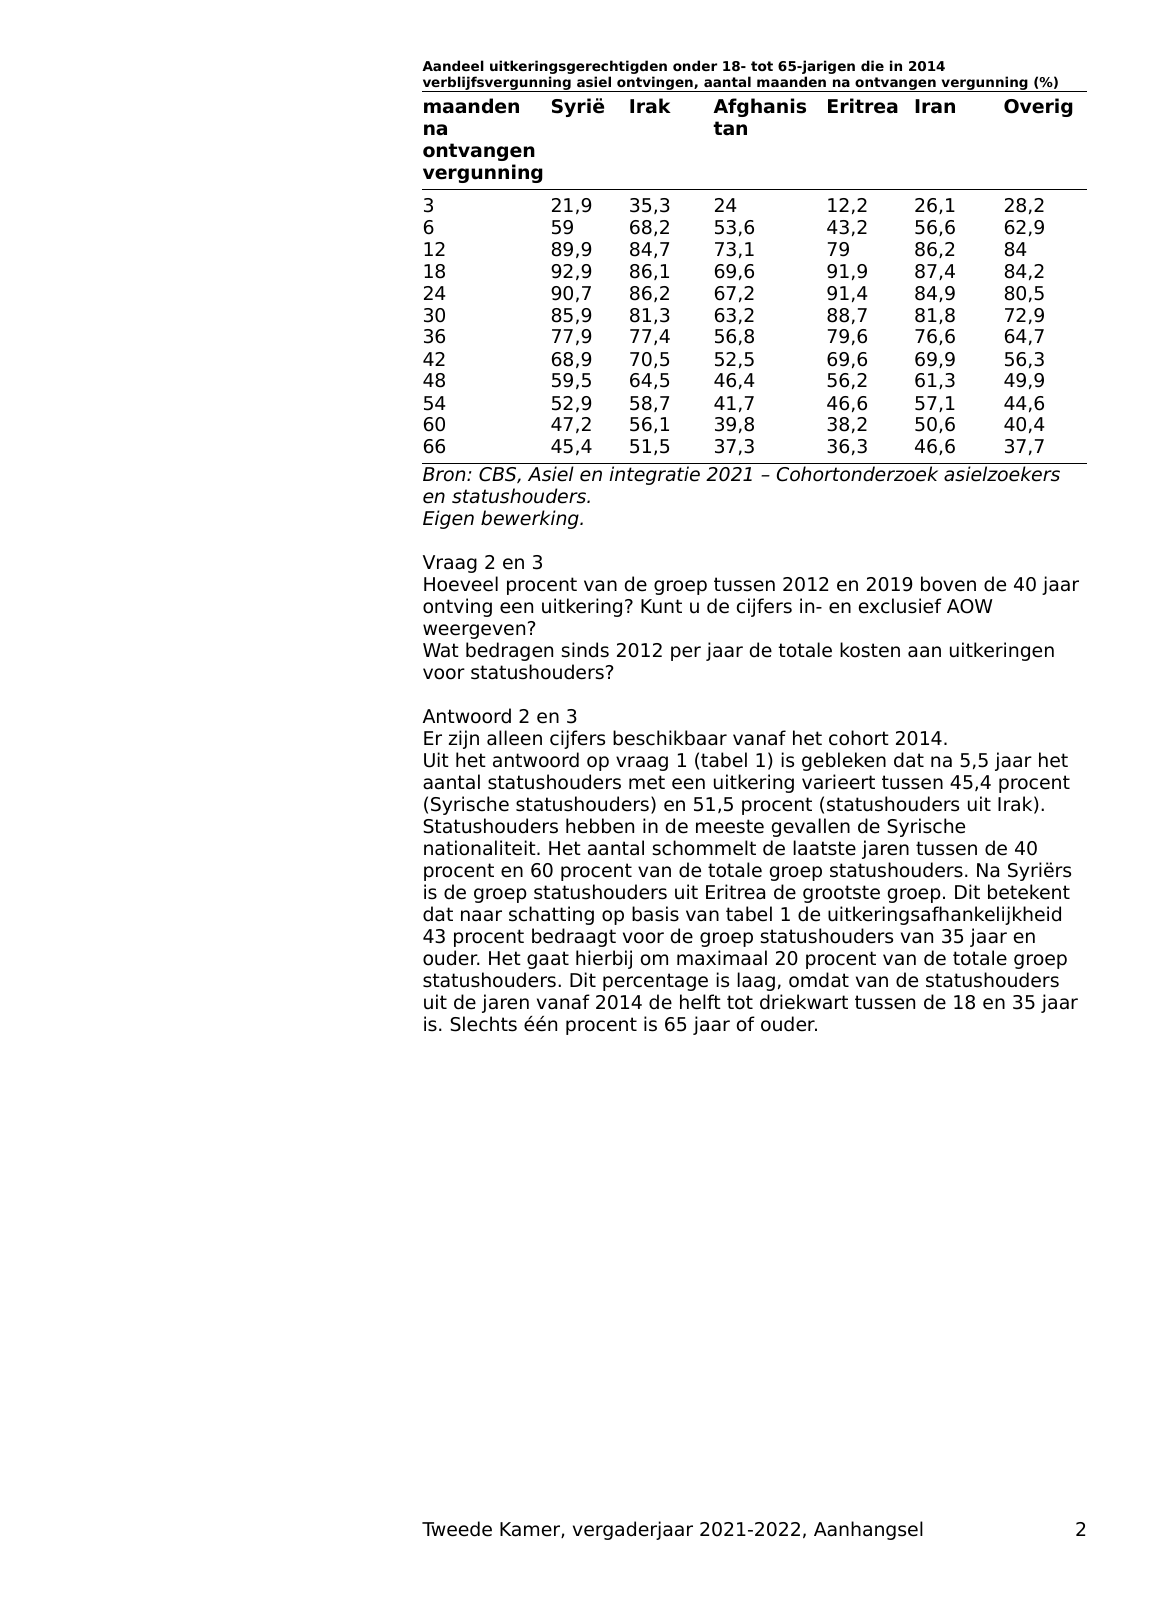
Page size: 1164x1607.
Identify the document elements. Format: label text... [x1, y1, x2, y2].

table_cell 12 [422, 239, 544, 261]
table_cell 28,2 [997, 190, 1087, 217]
table_cell 12,2 [820, 190, 908, 217]
table_cell 43,2 [820, 217, 908, 238]
table_cell 84,2 [997, 261, 1087, 282]
table_cell Eritrea [820, 92, 908, 189]
table_cell 26,1 [908, 190, 997, 217]
table_cell 72,9 [997, 305, 1087, 326]
text Wat bedragen sinds 2012 per jaar de totale kosten aan uitkeringen voor statushouders? [422, 640, 1087, 684]
table_cell 50,6 [908, 414, 997, 436]
table_cell 89,9 [545, 239, 623, 261]
table_cell 56,6 [908, 217, 997, 238]
table_cell 68,9 [545, 349, 623, 370]
table_cell 86,2 [908, 239, 997, 261]
table_cell 56,3 [997, 349, 1087, 370]
table_cell Overig [997, 92, 1087, 189]
table_cell 91,9 [820, 261, 908, 282]
table_cell 86,2 [623, 283, 707, 304]
table_cell 56,8 [708, 326, 820, 348]
table_cell 92,9 [545, 261, 623, 282]
table_cell 70,5 [623, 349, 707, 370]
table_cell 24 [422, 283, 544, 304]
table_cell 56,1 [623, 414, 707, 436]
table_cell 61,3 [908, 370, 997, 392]
table_cell 37,3 [708, 436, 820, 463]
table_cell 40,4 [997, 414, 1087, 436]
table_cell 87,4 [908, 261, 997, 282]
table_cell 3 [422, 190, 544, 217]
table_cell 30 [422, 305, 544, 326]
table_cell 52,5 [708, 349, 820, 370]
table_cell 46,4 [708, 370, 820, 392]
table_cell 49,9 [997, 370, 1087, 392]
table_cell 86,1 [623, 261, 707, 282]
table_cell 52,9 [545, 393, 623, 414]
table_cell 90,7 [545, 283, 623, 304]
table_cell 76,6 [908, 326, 997, 348]
table_cell 62,9 [997, 217, 1087, 238]
table_cell 69,6 [708, 261, 820, 282]
table_cell 44,6 [997, 393, 1087, 414]
table_cell 36,3 [820, 436, 908, 463]
table_cell 84,7 [623, 239, 707, 261]
table_cell 47,2 [545, 414, 623, 436]
table_cell 46,6 [820, 393, 908, 414]
table_cell 73,1 [708, 239, 820, 261]
table_cell 69,6 [820, 349, 908, 370]
table_cell 81,8 [908, 305, 997, 326]
table_header Aandeel uitkeringsgerechtigden onder 18- tot 65-jarigen die in 2014 verblijfsvergunning asiel ontvingen, aantal maanden na ontvangen vergunning (%) [422, 59, 1087, 91]
table_cell 88,7 [820, 305, 908, 326]
table_cell 81,3 [623, 305, 707, 326]
table_cell Irak [623, 92, 707, 189]
table_cell 64,7 [997, 326, 1087, 348]
table_cell 6 [422, 217, 544, 238]
table_cell 24 [708, 190, 820, 217]
table_cell Syrië [545, 92, 623, 189]
table_cell 57,1 [908, 393, 997, 414]
text Antwoord 2 en 3 [422, 706, 1087, 728]
table_cell 59,5 [545, 370, 623, 392]
table_cell 79,6 [820, 326, 908, 348]
table_cell 45,4 [545, 436, 623, 463]
table_cell 79 [820, 239, 908, 261]
table_cell 68,2 [623, 217, 707, 238]
table_cell 48 [422, 370, 544, 392]
table_cell 35,3 [623, 190, 707, 217]
table_cell 42 [422, 349, 544, 370]
table_cell 66 [422, 436, 544, 463]
table_cell Iran [908, 92, 997, 189]
table_cell Afghanistan [708, 92, 820, 189]
table_cell 91,4 [820, 283, 908, 304]
table_cell maanden na ontvangen vergunning [422, 92, 544, 189]
table_cell 46,6 [908, 436, 997, 463]
table_cell 84,9 [908, 283, 997, 304]
table_cell 59 [545, 217, 623, 238]
table_cell 53,6 [708, 217, 820, 238]
text Er zijn alleen cijfers beschikbaar vanaf het cohort 2014. [422, 728, 1087, 750]
table_cell 85,9 [545, 305, 623, 326]
table_cell 51,5 [623, 436, 707, 463]
table_cell 80,5 [997, 283, 1087, 304]
table_cell 18 [422, 261, 544, 282]
table_cell 63,2 [708, 305, 820, 326]
table_cell 38,2 [820, 414, 908, 436]
table_cell 39,8 [708, 414, 820, 436]
table_cell 36 [422, 326, 544, 348]
table_cell 41,7 [708, 393, 820, 414]
table_cell 69,9 [908, 349, 997, 370]
table_cell 54 [422, 393, 544, 414]
table_cell Bron: CBS, Asiel en integratie 2021 – Cohortonderzoek asielzoekers en statushouders. Eigen bewerking. [422, 464, 1087, 530]
text Hoeveel procent van de groep tussen 2012 en 2019 boven de 40 jaar ontving een uitkering? Kunt u de cijfers in- en exclusief AOW weergeven? [422, 574, 1087, 640]
table_cell 64,5 [623, 370, 707, 392]
table_cell 84 [997, 239, 1087, 261]
text Vraag 2 en 3 [422, 552, 1087, 574]
table_cell 21,9 [545, 190, 623, 217]
table_cell 67,2 [708, 283, 820, 304]
table_cell 60 [422, 414, 544, 436]
table_cell 56,2 [820, 370, 908, 392]
text Uit het antwoord op vraag 1 (tabel 1) is gebleken dat na 5,5 jaar het aantal statushouders met een uitkering varieert tussen 45,4 procent (Syrische statushouders) en 51,5 procent (statushouders uit Irak). Statushouders hebben in de meeste gevallen de Syrische nationaliteit. Het aantal schommelt de laatste jaren tussen de 40 procent en 60 procent van de totale groep statushouders. Na Syriërs is de groep statushouders uit Eritrea de grootste groep. Dit betekent dat naar schatting op basis van tabel 1 de uitkeringsafhankelijkheid 43 procent bedraagt voor de groep statushouders van 35 jaar en ouder. Het gaat hierbij om maximaal 20 procent van de totale groep statushouders. Dit percentage is laag, omdat van de statushouders uit de jaren vanaf 2014 de helft tot driekwart tussen de 18 en 35 jaar is. Slechts één procent is 65 jaar of ouder. [422, 750, 1087, 1036]
table_cell 58,7 [623, 393, 707, 414]
table_cell 37,7 [997, 436, 1087, 463]
table_cell 77,9 [545, 326, 623, 348]
table_cell 77,4 [623, 326, 707, 348]
